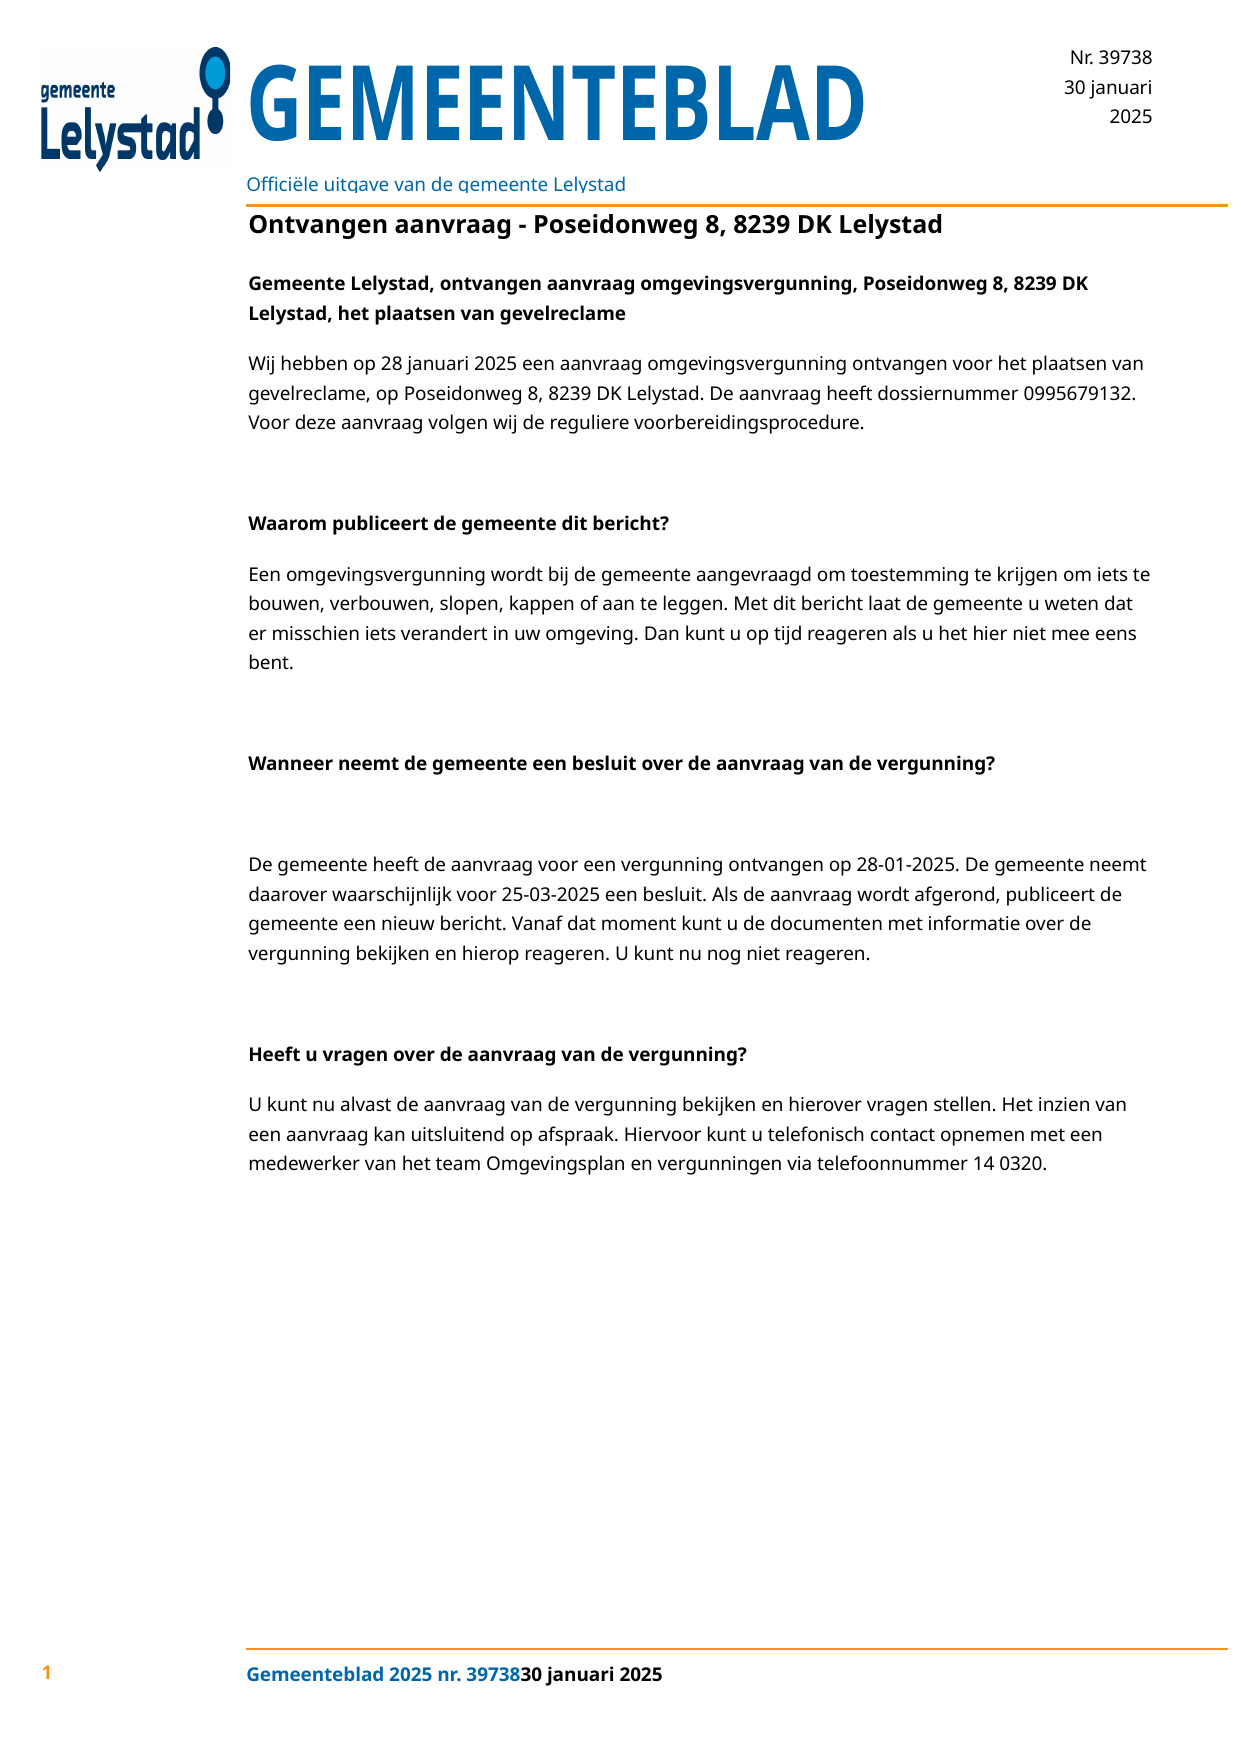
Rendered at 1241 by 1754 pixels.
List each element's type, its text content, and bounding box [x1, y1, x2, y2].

text Wanneer neemt de gemeente een besluit over de aanvraag van de vergunning? [248, 750, 1152, 776]
text Gemeente Lelystad, ontvangen aanvraag omgevingsvergunning, Poseidonweg 8, 8239 DK Lelystad, het plaatsen van gevelreclame [248, 270, 1152, 326]
text U kunt nu alvast de aanvraag van de vergunning bekijken en hierover vragen stellen. Het inzien van een aanvraag kan uitsluitend op afspraak. Hiervoor kunt u telefonisch contact opnemen met een medewerker van het team Omgevingsplan en vergunningen via telefoonnummer 14 0320. [248, 1091, 1152, 1176]
text Wij hebben op 28 januari 2025 een aanvraag omgevingsvergunning ontvangen voor het plaatsen van gevelreclame, op Poseidonweg 8, 8239 DK Lelystad. De aanvraag heeft dossiernummer 0995679132. Voor deze aanvraag volgen wij de reguliere voorbereidingsprocedure. [248, 350, 1152, 435]
text Waarom publiceert de gemeente dit bericht? [248, 510, 1152, 536]
picture [41, 47, 231, 172]
text Een omgevingsvergunning wordt bij de gemeente aangevraagd om toestemming te krijgen om iets te bouwen, verbouwen, slopen, kappen of aan te leggen. Met dit bericht laat de gemeente u weten dat er misschien iets verandert in uw omgeving. Dan kunt u op tijd reageren als u het hier niet mee eens bent. [248, 561, 1152, 675]
text Ontvangen aanvraag - Poseidonweg 8, 8239 DK Lelystad [248, 207, 1152, 241]
text De gemeente heeft de aanvraag voor een vergunning ontvangen op 28-01-2025. De gemeente neemt daarover waarschijnlijk voor 25-03-2025 een besluit. Als de aanvraag wordt afgerond, publiceert de gemeente een nieuw bericht. Vanaf dat moment kunt u de documenten met informatie over de vergunning bekijken en hierop reageren. U kunt nu nog niet reageren. [248, 851, 1152, 966]
text Heeft u vragen over de aanvraag van de vergunning? [248, 1041, 1152, 1066]
